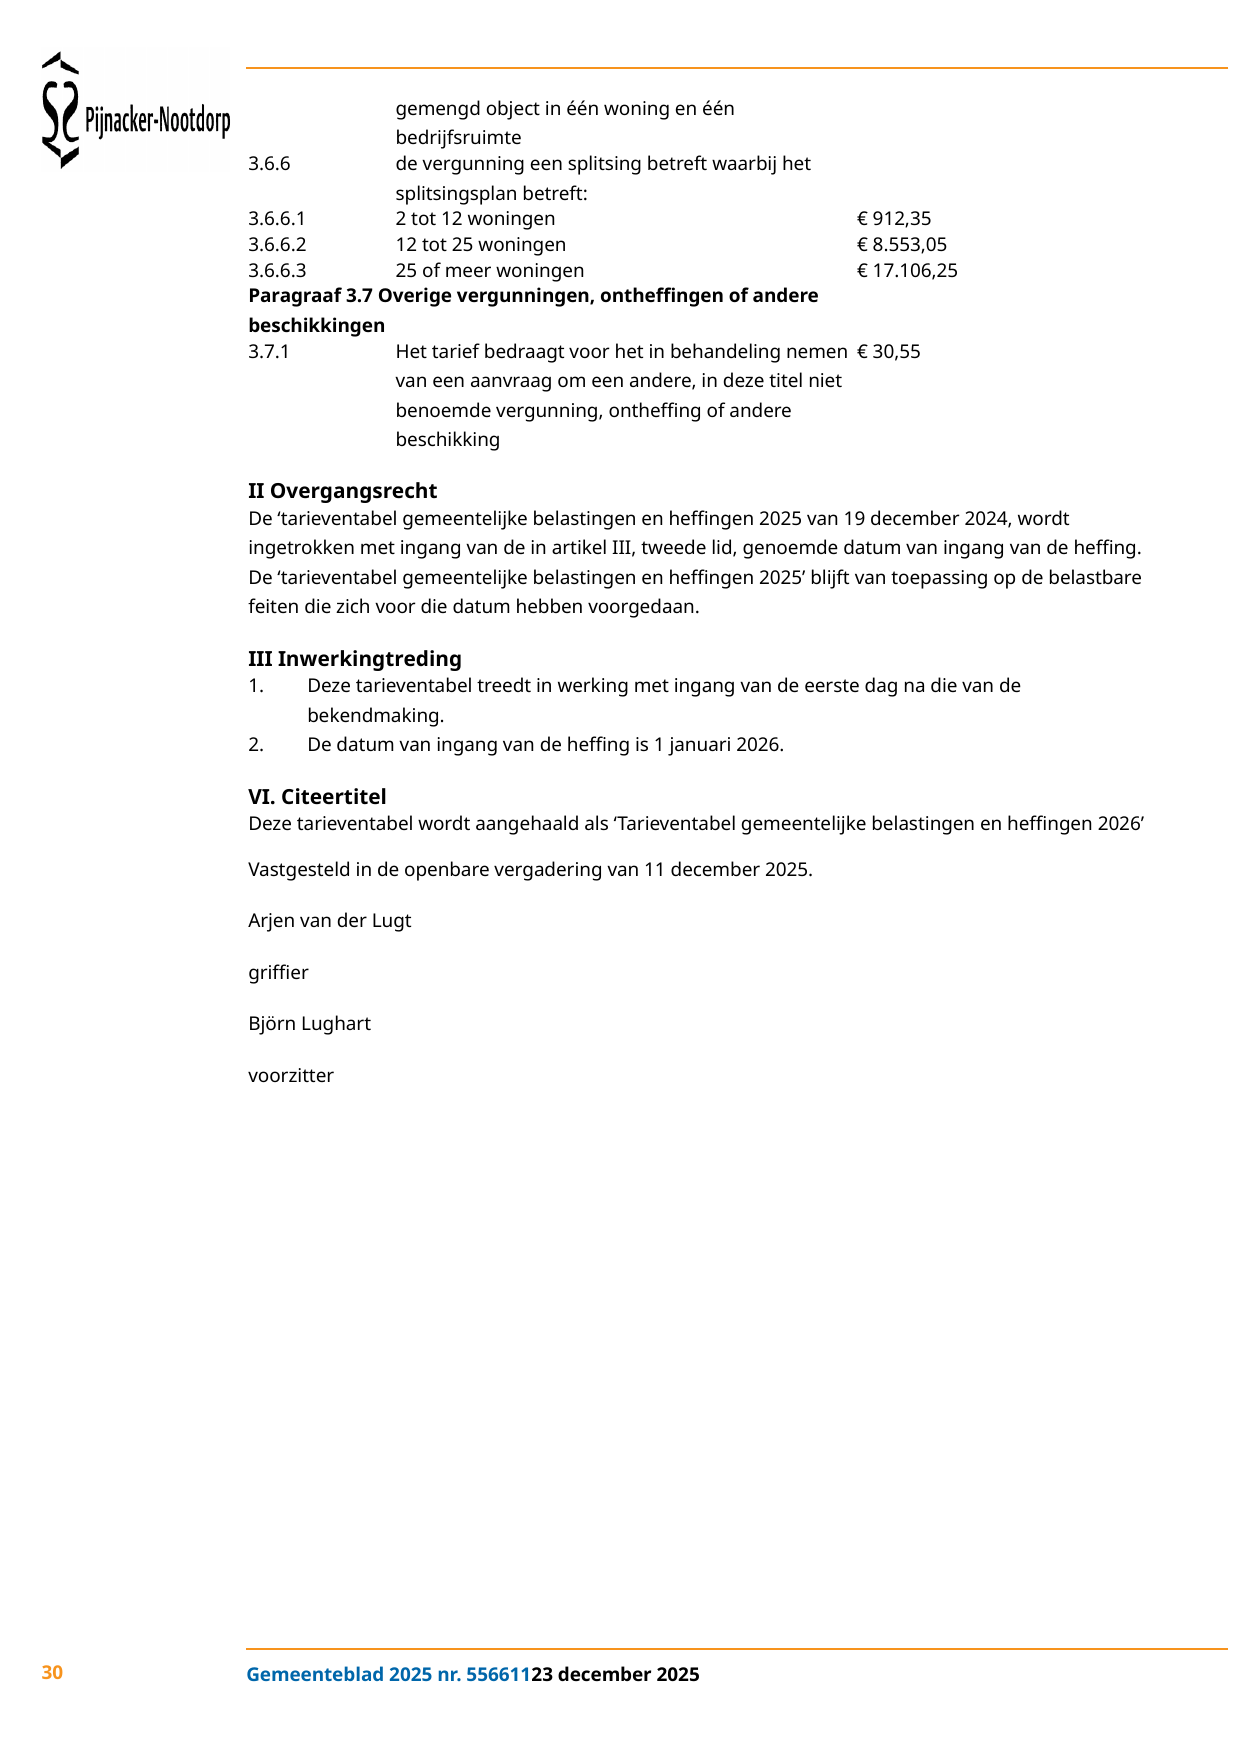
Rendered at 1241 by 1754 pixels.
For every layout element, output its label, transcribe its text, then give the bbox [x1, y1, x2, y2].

text III Inwerkingtreding [248, 644, 1152, 672]
table_cell [857, 95, 1004, 150]
table_cell [248, 95, 395, 150]
text Arjen van der Lugt [248, 908, 1152, 933]
table_cell de vergunning een splitsing betreft waarbij het splitsingsplan betreft: [395, 150, 857, 205]
table_cell 2 tot 12 woningen [395, 205, 857, 231]
picture [41, 47, 231, 172]
text Vastgesteld in de openbare vergadering van 11 december 2025. [248, 856, 1152, 882]
table_cell gemengd object in één woning en één bedrijfsruimte [395, 95, 857, 150]
table_cell [1004, 283, 1152, 338]
table_cell [1004, 231, 1152, 257]
table_cell € 8.553,05 [857, 231, 1004, 257]
list Deze tarieventabel treedt in werking met ingang van de eerste dag na die van de bekendmaking. [248, 672, 1152, 728]
table_cell 3.6.6.3 [248, 257, 395, 283]
list De datum van ingang van de heffing is 1 januari 2026. [248, 732, 1152, 757]
table_cell [1004, 257, 1152, 283]
table_cell [1004, 150, 1152, 205]
table_cell [857, 150, 1004, 205]
table_cell [857, 283, 1004, 338]
text Deze tarieventabel wordt aangehaald als ‘Tarieventabel gemeentelijke belastingen en heffingen 2026’ [248, 811, 1152, 836]
table_cell [1004, 338, 1152, 452]
table_cell Paragraaf 3.7 Overige vergunningen, ontheffingen of andere beschikkingen [248, 283, 857, 338]
table_cell € 912,35 [857, 205, 1004, 231]
text voorzitter [248, 1062, 1152, 1088]
table_cell € 30,55 [857, 338, 1004, 452]
table_cell [1004, 205, 1152, 231]
text II Overgangsrecht [248, 476, 1152, 505]
text Björn Lughart [248, 1011, 1152, 1036]
text De ‘tarieventabel gemeentelijke belastingen en heffingen 2025 van 19 december 2024, wordt ingetrokken met ingang van de in artikel III, tweede lid, genoemde datum van ingang van de heffing. De ‘tarieventabel gemeentelijke belastingen en heffingen 2025’ blijft van toepassing op de belastbare feiten die zich voor die datum hebben voorgedaan. [248, 505, 1152, 619]
table_cell [1004, 95, 1152, 150]
table_cell 25 of meer woningen [395, 257, 857, 283]
table_cell 3.7.1 [248, 338, 395, 452]
table_cell 12 tot 25 woningen [395, 231, 857, 257]
table_cell 3.6.6 [248, 150, 395, 205]
table_cell Het tarief bedraagt voor het in behandeling nemen van een aanvraag om een andere, in deze titel niet benoemde vergunning, ontheffing of andere beschikking [395, 338, 857, 452]
table_cell € 17.106,25 [857, 257, 1004, 283]
table_cell 3.6.6.1 [248, 205, 395, 231]
table_cell 3.6.6.2 [248, 231, 395, 257]
text VI. Citeertitel [248, 782, 1152, 811]
text griffier [248, 959, 1152, 985]
